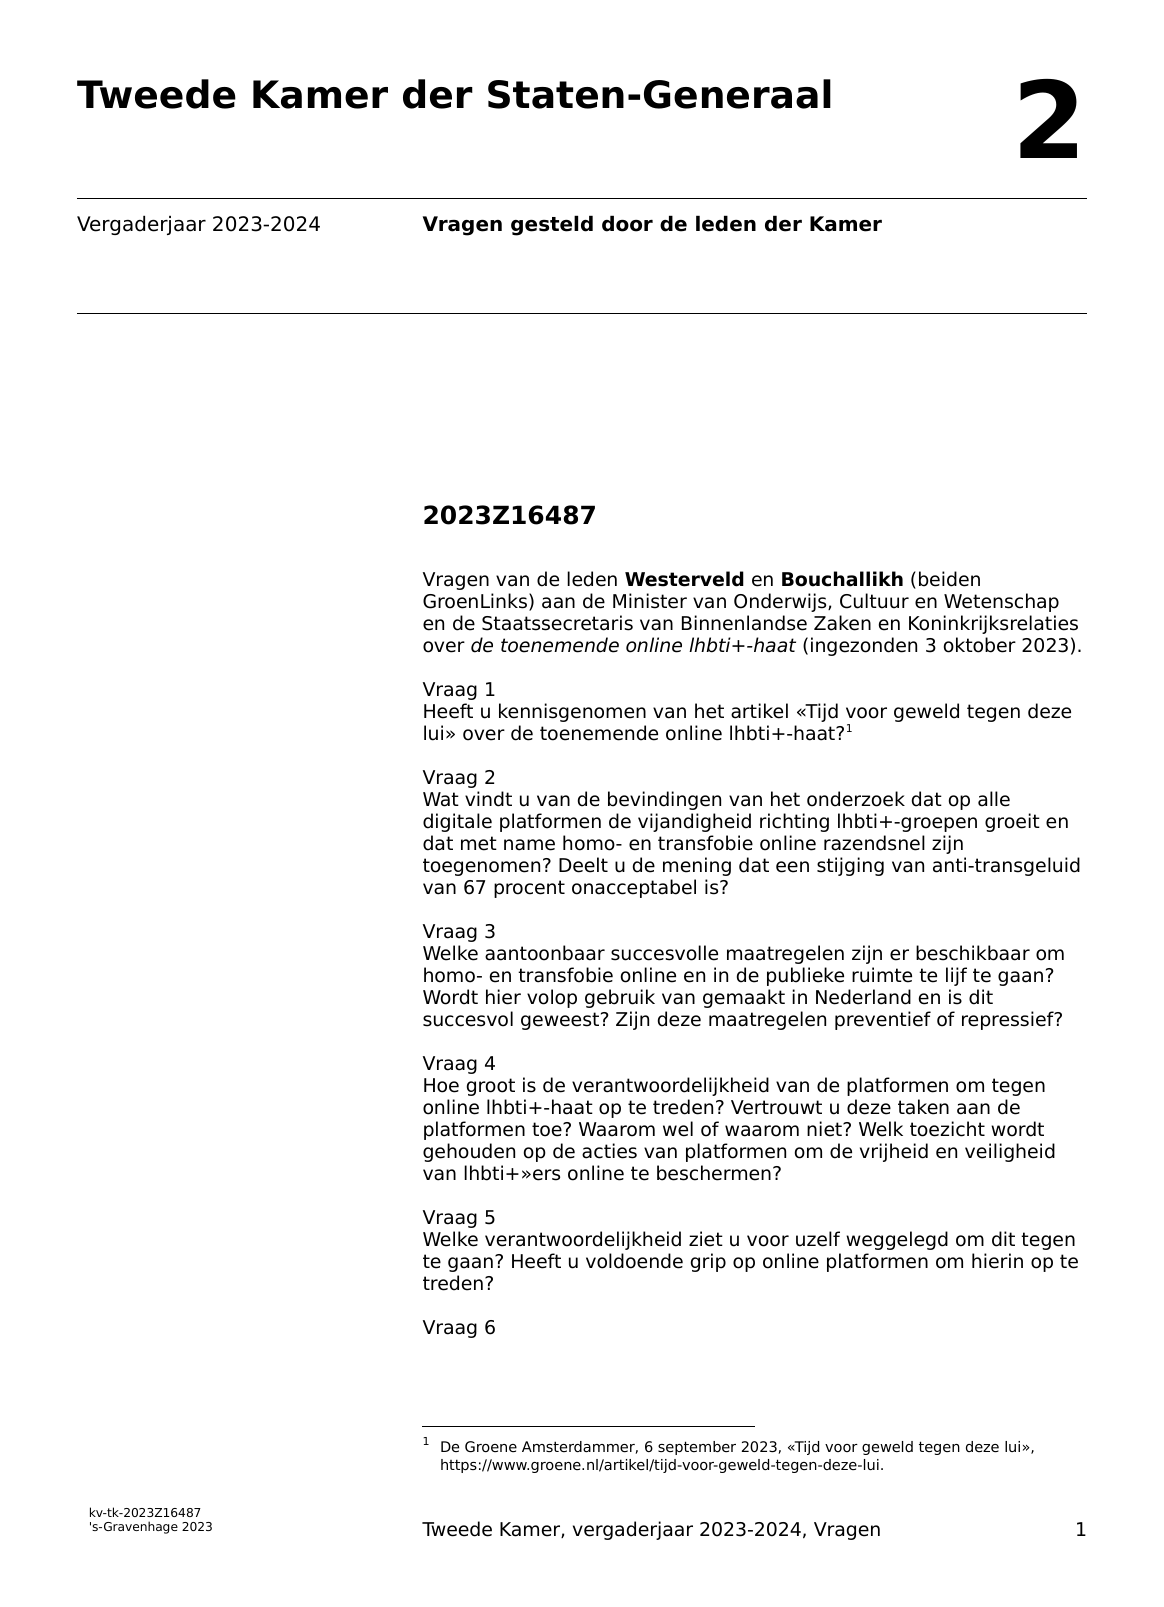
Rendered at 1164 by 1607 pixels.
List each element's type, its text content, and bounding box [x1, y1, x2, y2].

text Vraag 5 [422, 1207, 1087, 1229]
text kv-tk-2023Z16487 [88, 1506, 323, 1520]
text Vraag 1 [422, 679, 1087, 701]
text Vragen van de leden Westerveld en Bouchallikh (beiden GroenLinks) aan de Minister van Onderwijs, Cultuur en Wetenschap en de Staatssecretaris van Binnenlandse Zaken en Koninkrijksrelaties over de toenemende online lhbti+-haat (ingezonden 3 oktober 2023). [422, 569, 1087, 657]
text Hoe groot is de verantwoordelijkheid van de platformen om tegen online lhbti+-haat op te treden? Vertrouwt u deze taken aan de platformen toe? Waarom wel of waarom niet? Welk toezicht wordt gehouden op de acties van platformen om de vrijheid en veiligheid van lhbti+»ers online te beschermen? [422, 1075, 1087, 1185]
table_cell Vergaderjaar 2023-2024 [77, 199, 422, 313]
text 's-Gravenhage 2023 [88, 1520, 323, 1534]
table_header Tweede Kamer der Staten-Generaal [77, 59, 886, 198]
table_cell Vragen gesteld door de leden der Kamer [422, 199, 1087, 313]
table_header 2 [886, 59, 1087, 198]
text De Groene Amsterdammer, 6 september 2023, «Tijd voor geweld tegen deze lui», https://www.groene.nl/artikel/tijd-voor-geweld-tegen-deze-lui. [422, 1435, 1087, 1474]
text Wat vindt u van de bevindingen van het onderzoek dat op alle digitale platformen de vijandigheid richting lhbti+-groepen groeit en dat met name homo- en transfobie online razendsnel zijn toegenomen? Deelt u de mening dat een stijging van anti-transgeluid van 67 procent onacceptabel is? [422, 789, 1087, 899]
text 2023Z16487 [422, 501, 1087, 531]
text Welke verantwoordelijkheid ziet u voor uzelf weggelegd om dit tegen te gaan? Heeft u voldoende grip op online platformen om hierin op te treden? [422, 1229, 1087, 1295]
text Vraag 6 [422, 1317, 1087, 1339]
text Vraag 2 [422, 767, 1087, 789]
text Welke aantoonbaar succesvolle maatregelen zijn er beschikbaar om homo- en transfobie online en in de publieke ruimte te lijf te gaan? Wordt hier volop gebruik van gemaakt in Nederland en is dit succesvol geweest? Zijn deze maatregelen preventief of repressief? [422, 943, 1087, 1031]
text Heeft u kennisgenomen van het artikel «Tijd voor geweld tegen deze lui» over de toenemende online lhbti+-haat? [422, 701, 1087, 745]
text Vraag 3 [422, 921, 1087, 943]
text Vraag 4 [422, 1053, 1087, 1075]
